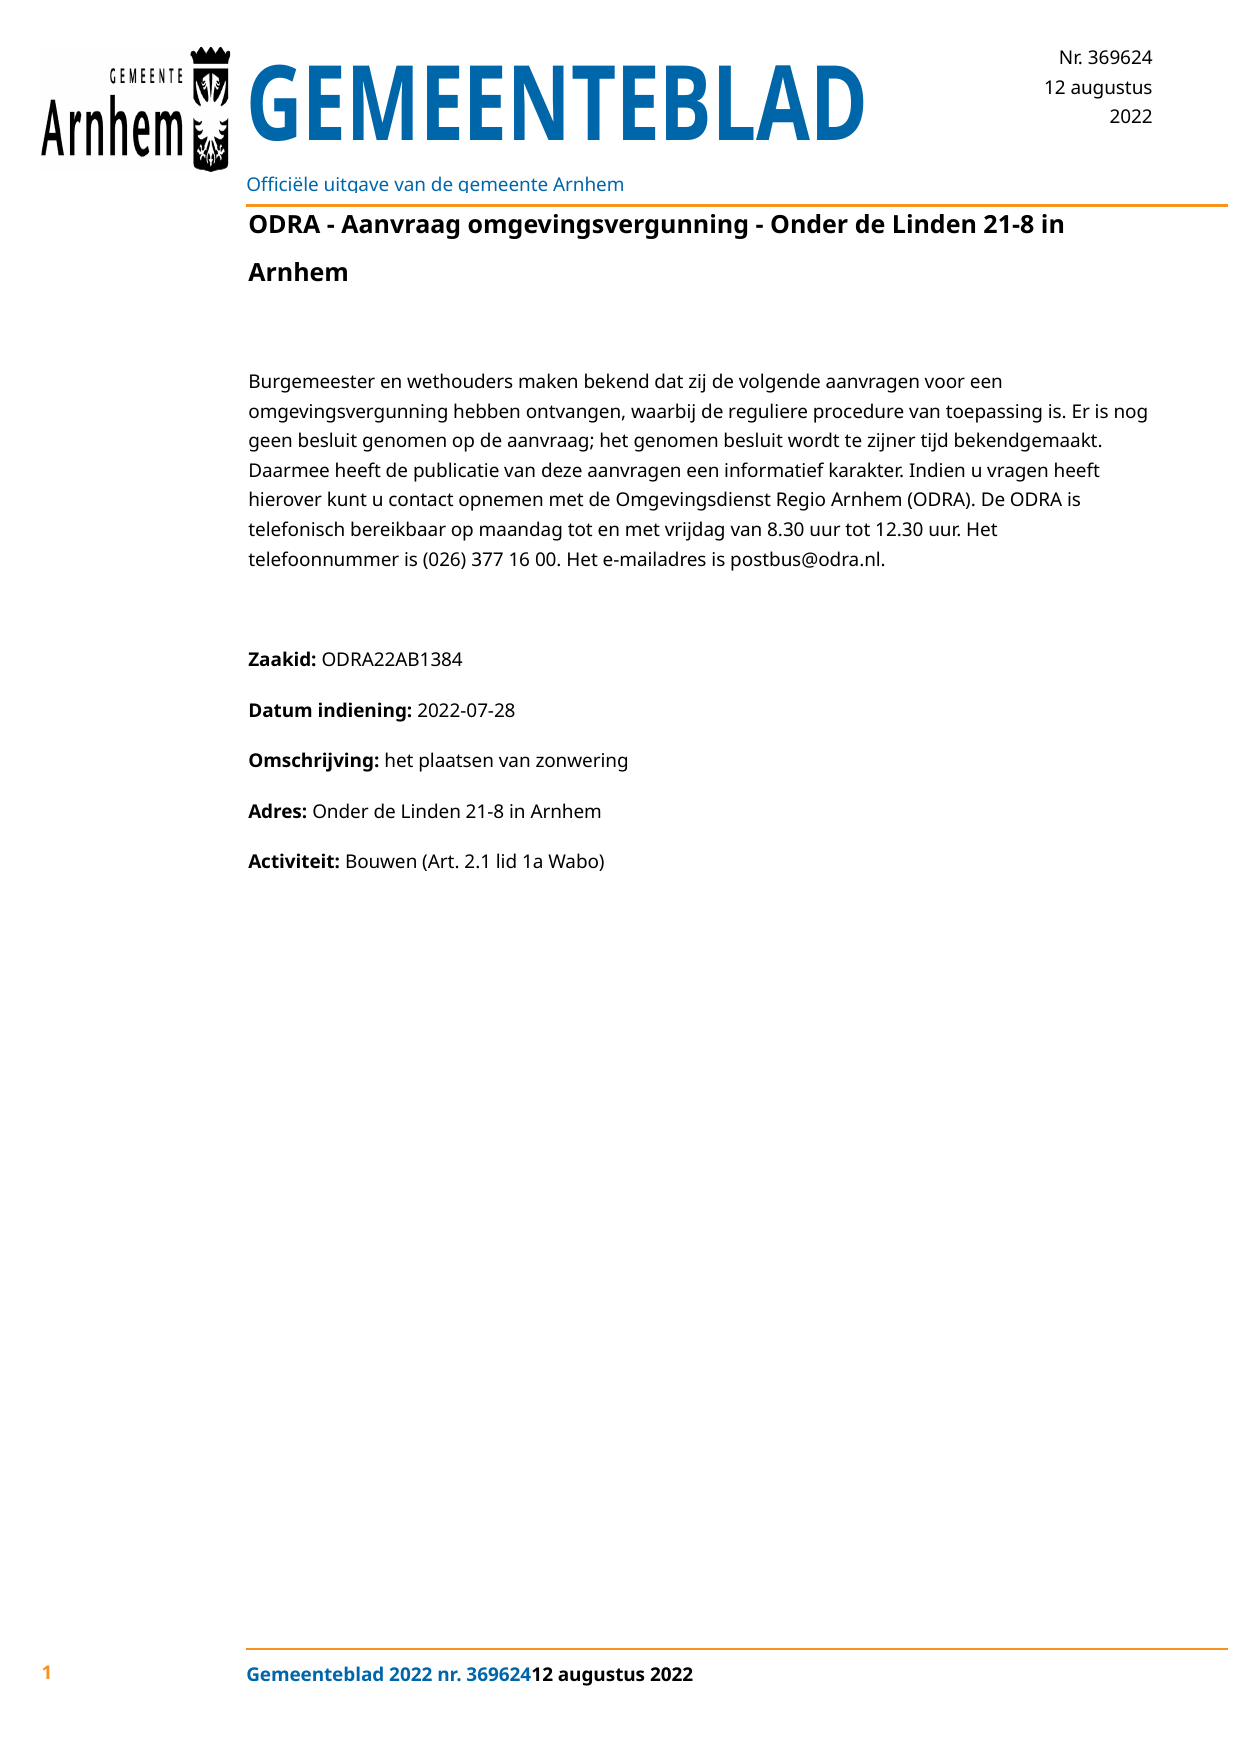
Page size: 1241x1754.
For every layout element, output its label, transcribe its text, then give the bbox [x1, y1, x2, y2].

picture [41, 47, 231, 172]
text Omschrijving: het plaatsen van zonwering [248, 747, 1152, 773]
text Zaakid: ODRA22AB1384 [248, 647, 1152, 672]
text Burgemeester en wethouders maken bekend dat zij de volgende aanvragen voor een omgevingsvergunning hebben ontvangen, waarbij de reguliere procedure van toepassing is. Er is nog geen besluit genomen op de aanvraag; het genomen besluit wordt te zijner tijd bekendgemaakt. Daarmee heeft de publicatie van deze aanvragen een informatief karakter. Indien u vragen heeft hierover kunt u contact opnemen met de Omgevingsdienst Regio Arnhem (ODRA). De ODRA is telefonisch bereikbaar op maandag tot en met vrijdag van 8.30 uur tot 12.30 uur. Het telefoonnummer is (026) 377 16 00. Het e-mailadres is postbus@odra.nl. [248, 368, 1152, 572]
text Adres: Onder de Linden 21-8 in Arnhem [248, 798, 1152, 824]
text Datum indiening: 2022-07-28 [248, 697, 1152, 723]
text Activiteit: Bouwen (Art. 2.1 lid 1a Wabo) [248, 848, 1152, 874]
text ODRA - Aanvraag omgevingsvergunning - Onder de Linden 21-8 in Arnhem [248, 207, 1152, 288]
